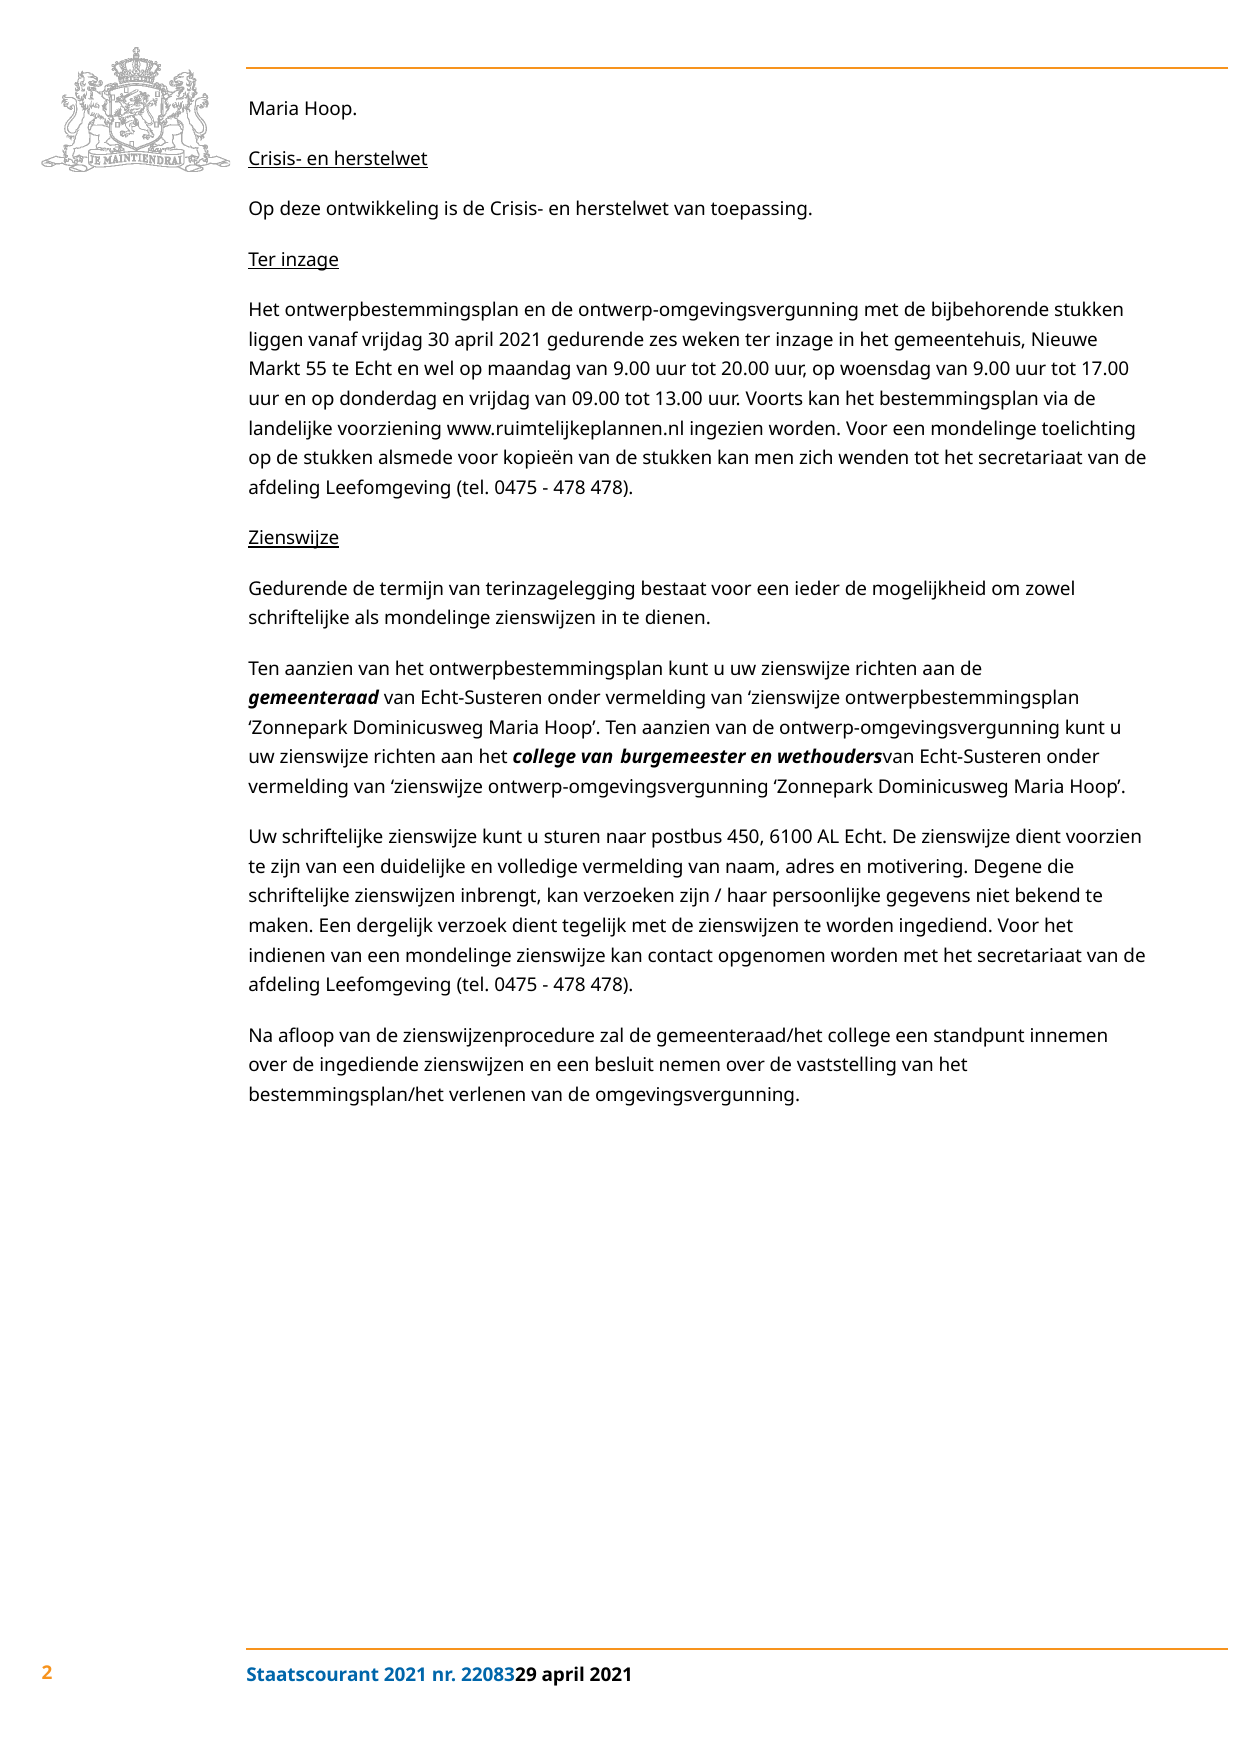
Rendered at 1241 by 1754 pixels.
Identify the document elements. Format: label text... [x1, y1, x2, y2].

text Het ontwerpbestemmingsplan en de ontwerp-omgevingsvergunning met de bijbehorende stukken liggen vanaf vrijdag 30 april 2021 gedurende zes weken ter inzage in het gemeentehuis, Nieuwe Markt 55 te Echt en wel op maandag van 9.00 uur tot 20.00 uur, op woensdag van 9.00 uur tot 17.00 uur en op donderdag en vrijdag van 09.00 tot 13.00 uur. Voorts kan het bestemmingsplan via de landelijke voorziening www.ruimtelijkeplannen.nl ingezien worden. Voor een mondelinge toelichting op de stukken alsmede voor kopieën van de stukken kan men zich wenden tot het secretariaat van de afdeling Leefomgeving (tel. 0475 - 478 478). [248, 296, 1152, 500]
text Op deze ontwikkeling is de Crisis- en herstelwet van toepassing. [248, 196, 1152, 221]
text Maria Hoop. [248, 95, 1152, 121]
text Ter inzage [248, 246, 1152, 272]
text Ten aanzien van het ontwerpbestemmingsplan kunt u uw zienswijze richten aan de gemeenteraad van Echt-Susteren onder vermelding van ‘zienswijze ontwerpbestemmingsplan ‘Zonnepark Dominicusweg Maria Hoop’. Ten aanzien van de ontwerp-omgevingsvergunning kunt u uw zienswijze richten aan het college van burgemeester en wethoudersvan Echt-Susteren onder vermelding van ‘zienswijze ontwerp-omgevingsvergunning ‘Zonnepark Dominicusweg Maria Hoop’. [248, 655, 1152, 799]
text Gedurende de termijn van terinzagelegging bestaat voor een ieder de mogelijkheid om zowel schriftelijke als mondelinge zienswijzen in te dienen. [248, 575, 1152, 630]
text Zienswijze [248, 524, 1152, 550]
text Na afloop van de zienswijzenprocedure zal de gemeenteraad/het college een standpunt innemen over de ingediende zienswijzen en een besluit nemen over de vaststelling van het bestemmingsplan/het verlenen van de omgevingsvergunning. [248, 1022, 1152, 1107]
text Uw schriftelijke zienswijze kunt u sturen naar postbus 450, 6100 AL Echt. De zienswijze dient voorzien te zijn van een duidelijke en volledige vermelding van naam, adres en motivering. Degene die schriftelijke zienswijzen inbrengt, kan verzoeken zijn / haar persoonlijke gegevens niet bekend te maken. Een dergelijk verzoek dient tegelijk met de zienswijzen te worden ingediend. Voor het indienen van een mondelinge zienswijze kan contact opgenomen worden met het secretariaat van de afdeling Leefomgeving (tel. 0475 - 478 478). [248, 823, 1152, 997]
text Crisis- en herstelwet [248, 145, 1152, 171]
picture [41, 47, 231, 172]
